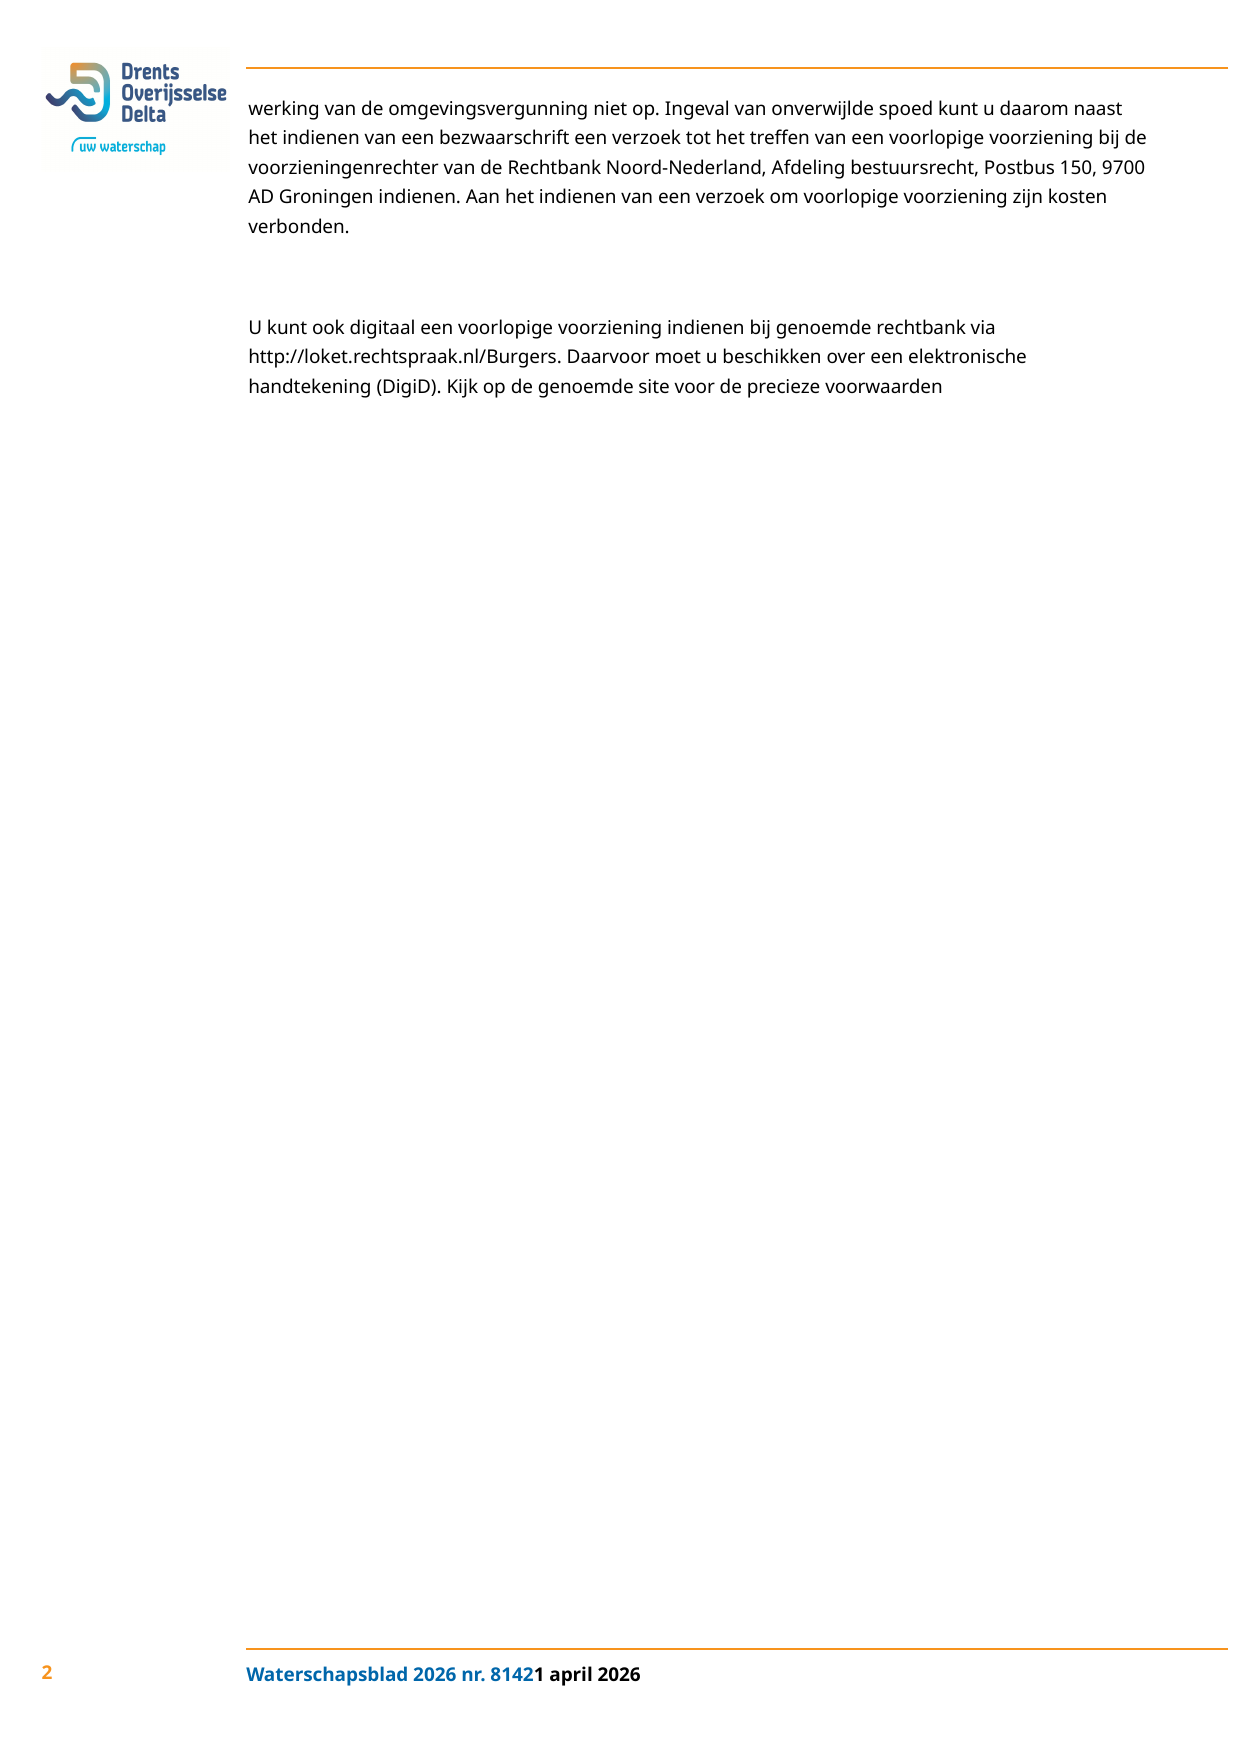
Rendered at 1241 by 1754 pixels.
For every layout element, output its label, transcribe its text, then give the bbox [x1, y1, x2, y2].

picture [41, 47, 231, 172]
text U kunt ook digitaal een voorlopige voorziening indienen bij genoemde rechtbank via http://loket.rechtspraak.nl/Burgers. Daarvoor moet u beschikken over een elektronische handtekening (DigiD). Kijk op de genoemde site voor de precieze voorwaarden [248, 314, 1152, 399]
text werking van de omgevingsvergunning niet op. Ingeval van onverwijlde spoed kunt u daarom naast het indienen van een bezwaarschrift een verzoek tot het treffen van een voorlopige voorziening bij de voorzieningenrechter van de Rechtbank Noord-Nederland, Afdeling bestuursrecht, Postbus 150, 9700 AD Groningen indienen. Aan het indienen van een verzoek om voorlopige voorziening zijn kosten verbonden. [248, 95, 1152, 239]
